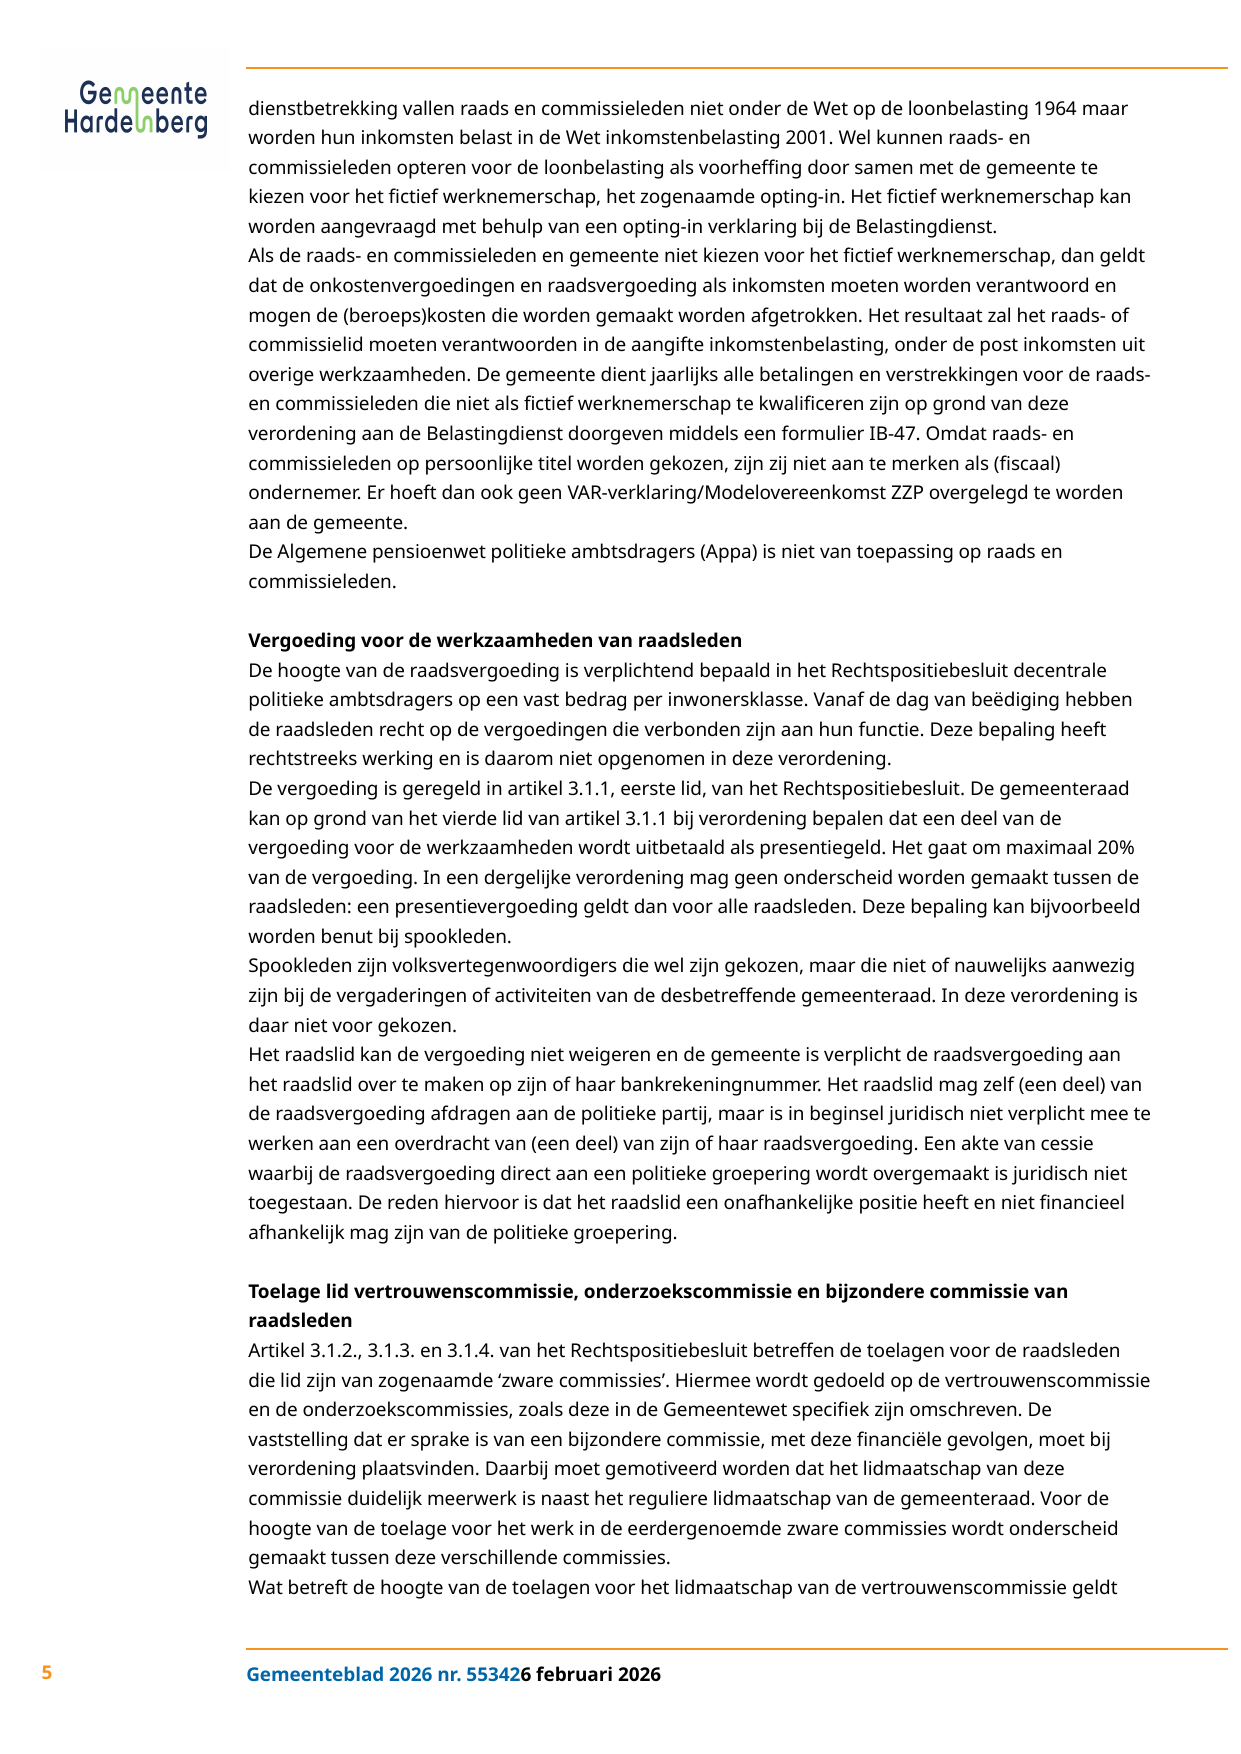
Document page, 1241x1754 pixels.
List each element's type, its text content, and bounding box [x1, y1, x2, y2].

text Artikel 3.1.2., 3.1.3. en 3.1.4. van het Rechtspositiebesluit betreffen de toelagen voor de raadsleden die lid zijn van zogenaamde ‘zware commissies’. Hiermee wordt gedoeld op de vertrouwenscommissie en de onderzoekscommissies, zoals deze in de Gemeentewet specifiek zijn omschreven. De vaststelling dat er sprake is van een bijzondere commissie, met deze financiële gevolgen, moet bij verordening plaatsvinden. Daarbij moet gemotiveerd worden dat het lidmaatschap van deze commissie duidelijk meerwerk is naast het reguliere lidmaatschap van de gemeenteraad. Voor de hoogte van de toelage voor het werk in de eerdergenoemde zware commissies wordt onderscheid gemaakt tussen deze verschillende commissies. [248, 1337, 1152, 1570]
text Als de raads- en commissieleden en gemeente niet kiezen voor het fictief werknemerschap, dan geldt dat de onkostenvergoedingen en raadsvergoeding als inkomsten moeten worden verantwoord en mogen de (beroeps)kosten die worden gemaakt worden afgetrokken. Het resultaat zal het raads- of commissielid moeten verantwoorden in de aangifte inkomstenbelasting, onder de post inkomsten uit overige werkzaamheden. De gemeente dient jaarlijks alle betalingen en verstrekkingen voor de raads- en commissieleden die niet als fictief werknemerschap te kwalificeren zijn op grond van deze verordening aan de Belastingdienst doorgeven middels een formulier IB-47. Omdat raads- en commissieleden op persoonlijke titel worden gekozen, zijn zij niet aan te merken als (fiscaal) ondernemer. Er hoeft dan ook geen VAR-verklaring/Modelovereenkomst ZZP overgelegd te worden aan de gemeente. [248, 243, 1152, 535]
text Toelage lid vertrouwenscommissie, onderzoekscommissie en bijzondere commissie van raadsleden [248, 1278, 1152, 1333]
text De hoogte van de raadsvergoeding is verplichtend bepaald in het Rechtspositiebesluit decentrale politieke ambtsdragers op een vast bedrag per inwonersklasse. Vanaf de dag van beëdiging hebben de raadsleden recht op de vergoedingen die verbonden zijn aan hun functie. Deze bepaling heeft rechtstreeks werking en is daarom niet opgenomen in deze verordening. [248, 657, 1152, 771]
text dienstbetrekking vallen raads en commissieleden niet onder de Wet op de loonbelasting 1964 maar worden hun inkomsten belast in de Wet inkomstenbelasting 2001. Wel kunnen raads- en commissieleden opteren voor de loonbelasting als voorheffing door samen met de gemeente te kiezen voor het fictief werknemerschap, het zogenaamde opting-in. Het fictief werknemerschap kan worden aangevraagd met behulp van een opting-in verklaring bij de Belastingdienst. [248, 95, 1152, 239]
picture [41, 47, 231, 172]
text De vergoeding is geregeld in artikel 3.1.1, eerste lid, van het Rechtspositiebesluit. De gemeenteraad kan op grond van het vierde lid van artikel 3.1.1 bij verordening bepalen dat een deel van de vergoeding voor de werkzaamheden wordt uitbetaald als presentiegeld. Het gaat om maximaal 20% van de vergoeding. In een dergelijke verordening mag geen onderscheid worden gemaakt tussen de raadsleden: een presentievergoeding geldt dan voor alle raadsleden. Deze bepaling kan bijvoorbeeld worden benut bij spookleden. [248, 775, 1152, 949]
text Wat betreft de hoogte van de toelagen voor het lidmaatschap van de vertrouwenscommissie geldt [248, 1574, 1152, 1600]
text Spookleden zijn volksvertegenwoordigers die wel zijn gekozen, maar die niet of nauwelijks aanwezig zijn bij de vergaderingen of activiteiten van de desbetreffende gemeenteraad. In deze verordening is daar niet voor gekozen. [248, 953, 1152, 1038]
text Het raadslid kan de vergoeding niet weigeren en de gemeente is verplicht de raadsvergoeding aan het raadslid over te maken op zijn of haar bankrekeningnummer. Het raadslid mag zelf (een deel) van de raadsvergoeding afdragen aan de politieke partij, maar is in beginsel juridisch niet verplicht mee te werken aan een overdracht van (een deel) van zijn of haar raadsvergoeding. Een akte van cessie waarbij de raadsvergoeding direct aan een politieke groepering wordt overgemaakt is juridisch niet toegestaan. De reden hiervoor is dat het raadslid een onafhankelijke positie heeft en niet financieel afhankelijk mag zijn van de politieke groepering. [248, 1041, 1152, 1245]
text De Algemene pensioenwet politieke ambtsdragers (Appa) is niet van toepassing op raads en commissieleden. [248, 538, 1152, 594]
text Vergoeding voor de werkzaamheden van raadsleden [248, 627, 1152, 653]
